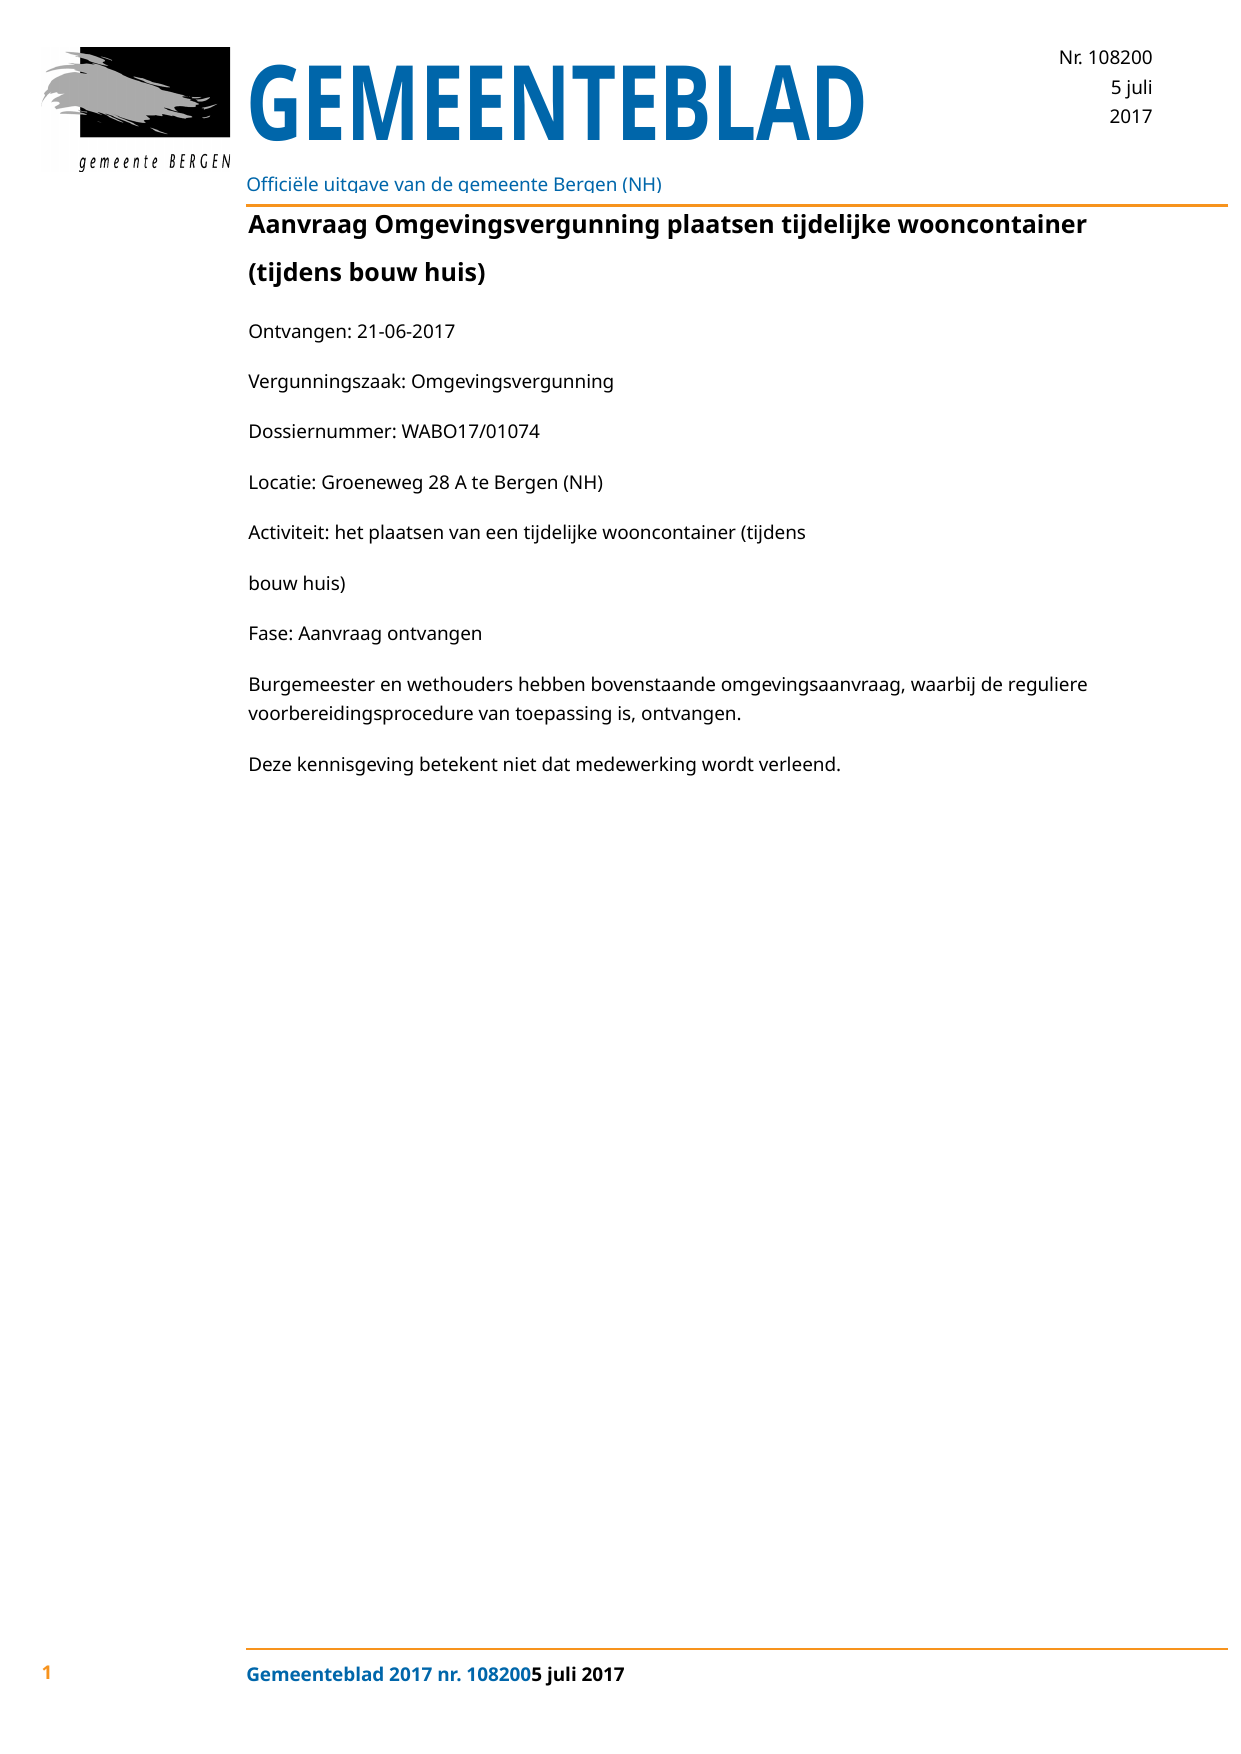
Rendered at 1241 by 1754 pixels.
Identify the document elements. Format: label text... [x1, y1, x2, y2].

text Dossiernummer: WABO17/01074 [248, 419, 1152, 444]
text Ontvangen: 21-06-2017 [248, 318, 1152, 344]
text Activiteit: het plaatsen van een tijdelijke wooncontainer (tijdens [248, 519, 1152, 545]
text Aanvraag Omgevingsvergunning plaatsen tijdelijke wooncontainer (tijdens bouw huis) [248, 207, 1152, 288]
text Deze kennisgeving betekent niet dat medewerking wordt verleend. [248, 751, 1152, 777]
text Burgemeester en wethouders hebben bovenstaande omgevingsaanvraag, waarbij de reguliere voorbereidingsprocedure van toepassing is, ontvangen. [248, 671, 1152, 726]
text bouw huis) [248, 570, 1152, 596]
text Locatie: Groeneweg 28 A te Bergen (NH) [248, 469, 1152, 495]
picture [41, 47, 231, 172]
text Fase: Aanvraag ontvangen [248, 620, 1152, 646]
text Vergunningszaak: Omgevingsvergunning [248, 368, 1152, 394]
